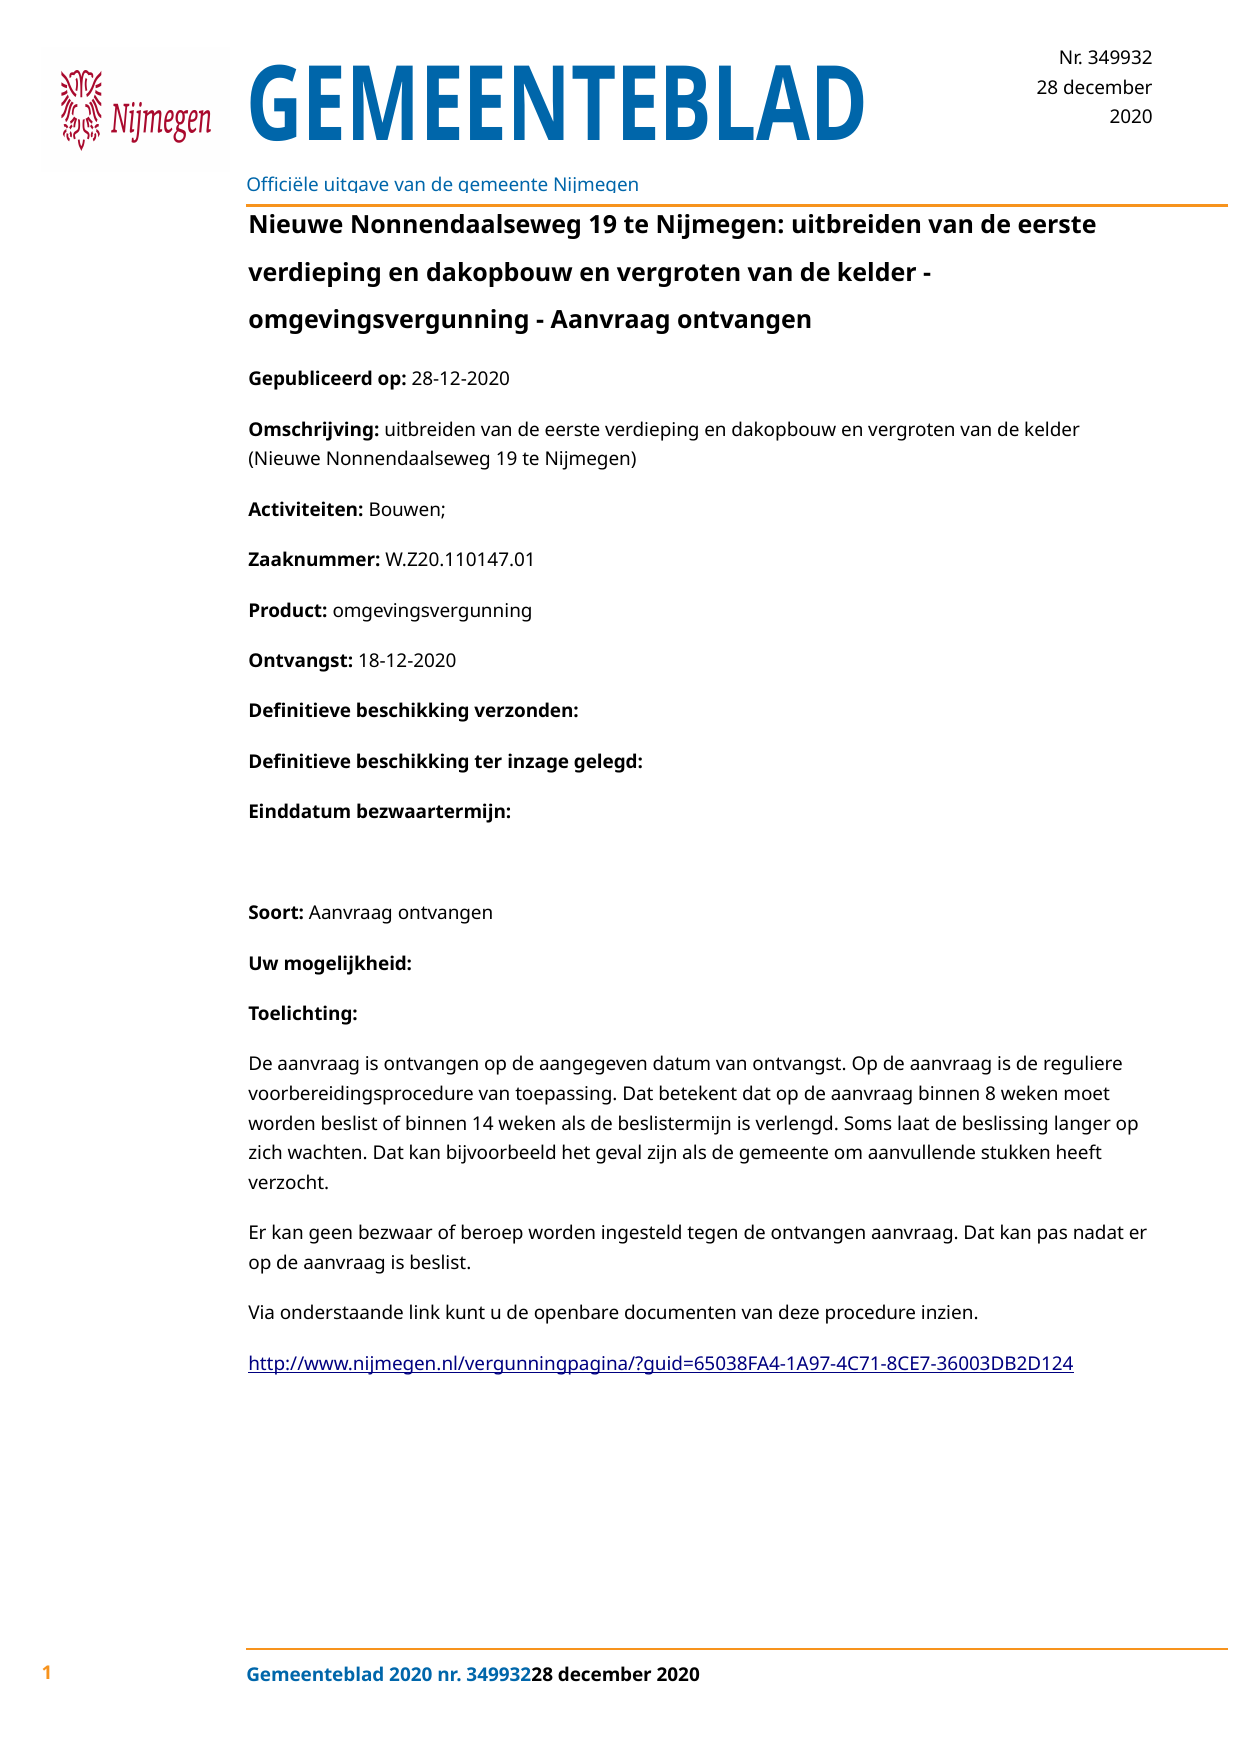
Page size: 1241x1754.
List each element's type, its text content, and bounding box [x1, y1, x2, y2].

text Soort: Aanvraag ontvangen [248, 899, 1152, 925]
text Zaaknummer: W.Z20.110147.01 [248, 546, 1152, 572]
text Nieuwe Nonnendaalseweg 19 te Nijmegen: uitbreiden van de eerste verdieping en dakopbouw en vergroten van de kelder - omgevingsvergunning - Aanvraag ontvangen [248, 207, 1152, 336]
text Product: omgevingsvergunning [248, 597, 1152, 622]
text Omschrijving: uitbreiden van de eerste verdieping en dakopbouw en vergroten van de kelder (Nieuwe Nonnendaalseweg 19 te Nijmegen) [248, 416, 1152, 471]
text Einddatum bezwaartermijn: [248, 798, 1152, 824]
picture [41, 47, 231, 172]
text Toelichting: [248, 1000, 1152, 1026]
text Activiteiten: Bouwen; [248, 496, 1152, 522]
text Ontvangst: 18-12-2020 [248, 647, 1152, 673]
text Er kan geen bezwaar of beroep worden ingesteld tegen de ontvangen aanvraag. Dat kan pas nadat er op de aanvraag is beslist. [248, 1219, 1152, 1274]
text Gepubliceerd op: 28-12-2020 [248, 366, 1152, 391]
text http://www.nijmegen.nl/vergunningpagina/?guid=65038FA4-1A97-4C71-8CE7-36003DB2D124 [248, 1350, 1152, 1375]
text Definitieve beschikking ter inzage gelegd: [248, 748, 1152, 774]
text Uw mogelijkheid: [248, 950, 1152, 975]
text De aanvraag is ontvangen op de aangegeven datum van ontvangst. Op de aanvraag is de reguliere voorbereidingsprocedure van toepassing. Dat betekent dat op de aanvraag binnen 8 weken moet worden beslist of binnen 14 weken als de beslistermijn is verlengd. Soms laat de beslissing langer op zich wachten. Dat kan bijvoorbeeld het geval zijn als de gemeente om aanvullende stukken heeft verzocht. [248, 1051, 1152, 1194]
text Via onderstaande link kunt u de openbare documenten van deze procedure inzien. [248, 1299, 1152, 1325]
text Definitieve beschikking verzonden: [248, 698, 1152, 723]
